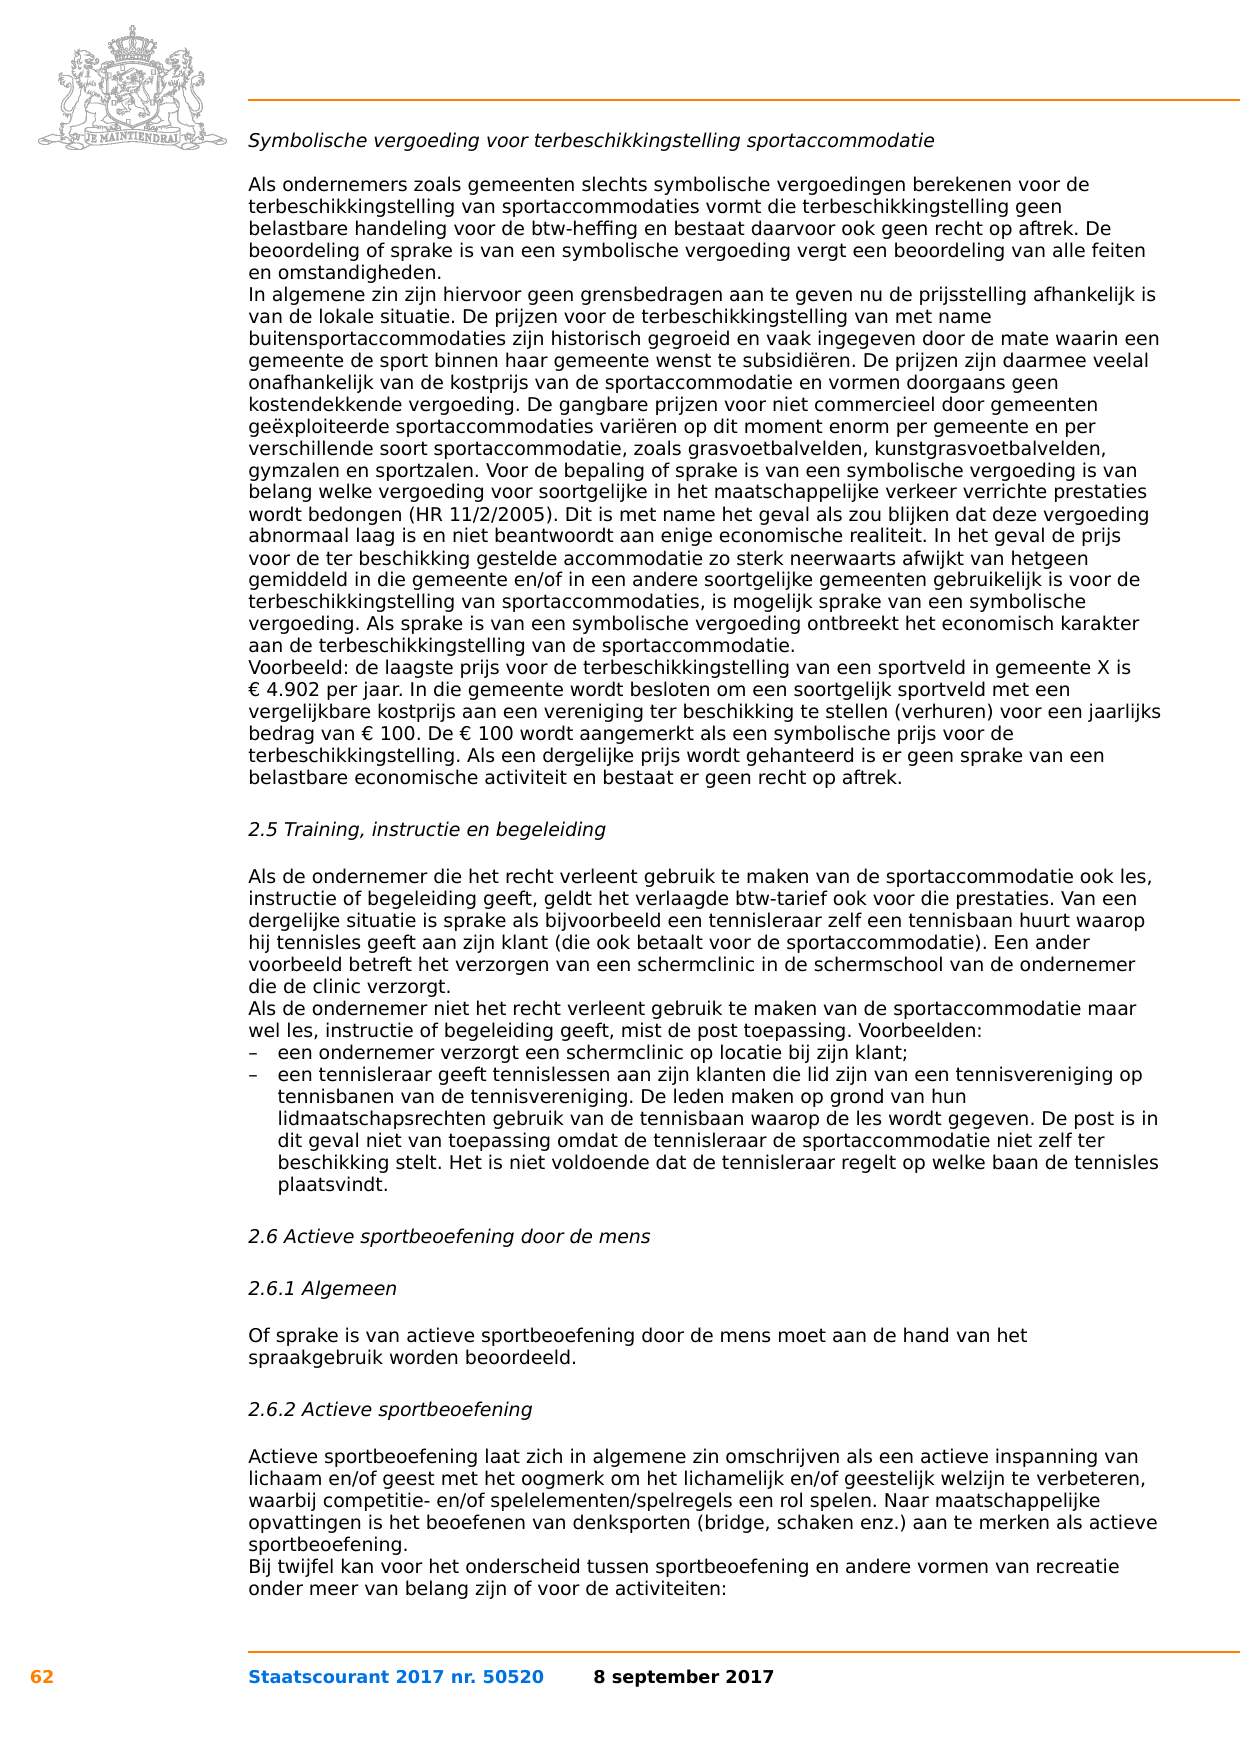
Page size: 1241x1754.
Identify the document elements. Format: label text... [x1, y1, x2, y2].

subtitle 2.6.2 Actieve sportbeoefening [248, 1399, 1163, 1421]
text Of sprake is van actieve sportbeoefening door de mens moet aan de hand van het spraakgebruik worden beoordeeld. [248, 1325, 1163, 1369]
text Actieve sportbeoefening laat zich in algemene zin omschrijven als een actieve inspanning van lichaam en/of geest met het oogmerk om het lichamelijk en/of geestelijk welzijn te verbeteren, waarbij competitie- en/of spelelementen/spelregels een rol spelen. Naar maatschappelijke opvattingen is het beoefenen van denksporten (bridge, schaken enz.) aan te merken als actieve sportbeoefening. [248, 1446, 1163, 1556]
text Voorbeeld: de laagste prijs voor de terbeschikkingstelling van een sportveld in gemeente X is € 4.902 per jaar. In die gemeente wordt besloten om een soortgelijk sportveld met een vergelijkbare kostprijs aan een vereniging ter beschikking te stellen (verhuren) voor een jaarlijks bedrag van € 100. De € 100 wordt aangemerkt als een symbolische prijs voor de terbeschikkingstelling. Als een dergelijke prijs wordt gehanteerd is er geen sprake van een belastbare economische activiteit en bestaat er geen recht op aftrek. [248, 657, 1163, 789]
text Als de ondernemer die het recht verleent gebruik te maken van de sportaccommodatie ook les, instructie of begeleiding geeft, geldt het verlaagde btw-tarief ook voor die prestaties. Van een dergelijke situatie is sprake als bijvoorbeeld een tennisleraar zelf een tennisbaan huurt waarop hij tennisles geeft aan zijn klant (die ook betaalt voor de sportaccommodatie). Een ander voorbeeld betreft het verzorgen van een schermclinic in de schermschool van de ondernemer die de clinic verzorgt. [248, 866, 1163, 998]
text Als ondernemers zoals gemeenten slechts symbolische vergoedingen berekenen voor de terbeschikkingstelling van sportaccommodaties vormt die terbeschikkingstelling geen belastbare handeling voor de btw-heffing en bestaat daarvoor ook geen recht op aftrek. De beoordeling of sprake is van een symbolische vergoeding vergt een beoordeling van alle feiten en omstandigheden. [248, 174, 1163, 284]
picture [38, 25, 227, 150]
subtitle 2.6.1 Algemeen [248, 1278, 1163, 1300]
subtitle 2.5 Training, instructie en begeleiding [248, 819, 1163, 841]
text – een ondernemer verzorgt een schermclinic op locatie bij zijn klant; [248, 1042, 1163, 1064]
subtitle Symbolische vergoeding voor terbeschikkingstelling sportaccommodatie [248, 130, 1163, 152]
text – een tennisleraar geeft tennislessen aan zijn klanten die lid zijn van een tennisvereniging op tennisbanen van de tennisvereniging. De leden maken op grond van hun lidmaatschapsrechten gebruik van de tennisbaan waarop de les wordt gegeven. De post is in dit geval niet van toepassing omdat de tennisleraar de sportaccommodatie niet zelf ter beschikking stelt. Het is niet voldoende dat de tennisleraar regelt op welke baan de tennisles plaatsvindt. [248, 1064, 1163, 1196]
text In algemene zin zijn hiervoor geen grensbedragen aan te geven nu de prijsstelling afhankelijk is van de lokale situatie. De prijzen voor de terbeschikkingstelling van met name buitensportaccommodaties zijn historisch gegroeid en vaak ingegeven door de mate waarin een gemeente de sport binnen haar gemeente wenst te subsidiëren. De prijzen zijn daarmee veelal onafhankelijk van de kostprijs van de sportaccommodatie en vormen doorgaans geen kostendekkende vergoeding. De gangbare prijzen voor niet commercieel door gemeenten geëxploiteerde sportaccommodaties variëren op dit moment enorm per gemeente en per verschillende soort sportaccommodatie, zoals grasvoetbalvelden, kunstgrasvoetbalvelden, gymzalen en sportzalen. Voor de bepaling of sprake is van een symbolische vergoeding is van belang welke vergoeding voor soortgelijke in het maatschappelijke verkeer verrichte prestaties wordt bedongen (HR 11/2/2005). Dit is met name het geval als zou blijken dat deze vergoeding abnormaal laag is en niet beantwoordt aan enige economische realiteit. In het geval de prijs voor de ter beschikking gestelde accommodatie zo sterk neerwaarts afwijkt van hetgeen gemiddeld in die gemeente en/of in een andere soortgelijke gemeenten gebruikelijk is voor de terbeschikkingstelling van sportaccommodaties, is mogelijk sprake van een symbolische vergoeding. Als sprake is van een symbolische vergoeding ontbreekt het economisch karakter aan de terbeschikkingstelling van de sportaccommodatie. [248, 284, 1163, 657]
text Bij twijfel kan voor het onderscheid tussen sportbeoefening en andere vormen van recreatie onder meer van belang zijn of voor de activiteiten: [248, 1556, 1163, 1599]
subtitle 2.6 Actieve sportbeoefening door de mens [248, 1226, 1163, 1248]
text Als de ondernemer niet het recht verleent gebruik te maken van de sportaccommodatie maar wel les, instructie of begeleiding geeft, mist de post toepassing. Voorbeelden: [248, 998, 1163, 1042]
